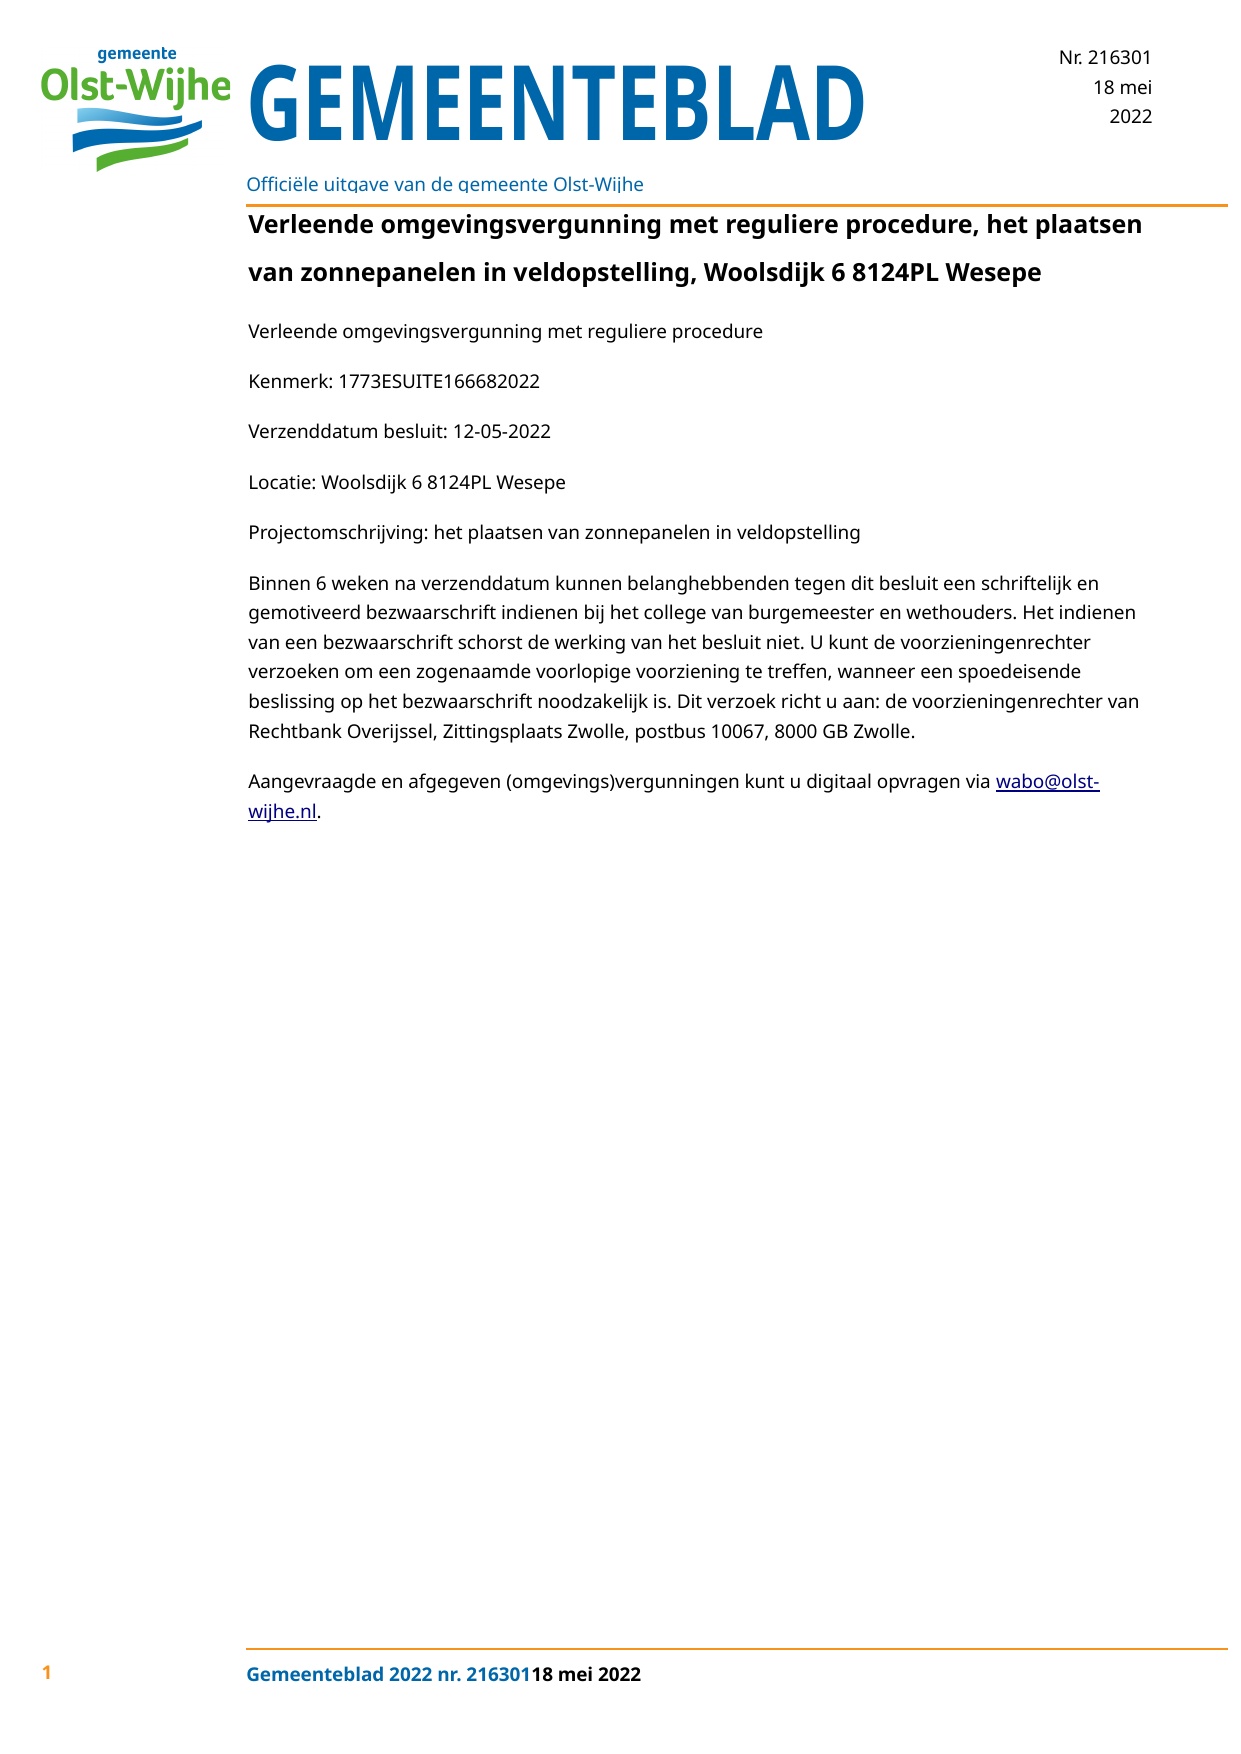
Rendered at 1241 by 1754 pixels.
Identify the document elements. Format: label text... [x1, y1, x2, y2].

text Locatie: Woolsdijk 6 8124PL Wesepe [248, 469, 1152, 495]
text Verzenddatum besluit: 12-05-2022 [248, 419, 1152, 444]
text Projectomschrijving: het plaatsen van zonnepanelen in veldopstelling [248, 519, 1152, 545]
text Verleende omgevingsvergunning met reguliere procedure [248, 318, 1152, 344]
text Binnen 6 weken na verzenddatum kunnen belanghebbenden tegen dit besluit een schriftelijk en gemotiveerd bezwaarschrift indienen bij het college van burgemeester en wethouders. Het indienen van een bezwaarschrift schorst de werking van het besluit niet. U kunt de voorzieningenrechter verzoeken om een zogenaamde voorlopige voorziening te treffen, wanneer een spoedeisende beslissing op het bezwaarschrift noodzakelijk is. Dit verzoek richt u aan: de voorzieningenrechter van Rechtbank Overijssel, Zittingsplaats Zwolle, postbus 10067, 8000 GB Zwolle. [248, 570, 1152, 744]
text Verleende omgevingsvergunning met reguliere procedure, het plaatsen van zonnepanelen in veldopstelling, Woolsdijk 6 8124PL Wesepe [248, 207, 1152, 288]
text Kenmerk: 1773ESUITE166682022 [248, 368, 1152, 394]
text Aangevraagde en afgegeven (omgevings)vergunningen kunt u digitaal opvragen via wabo@olst-wijhe.nl. [248, 768, 1152, 824]
picture [41, 47, 231, 172]
